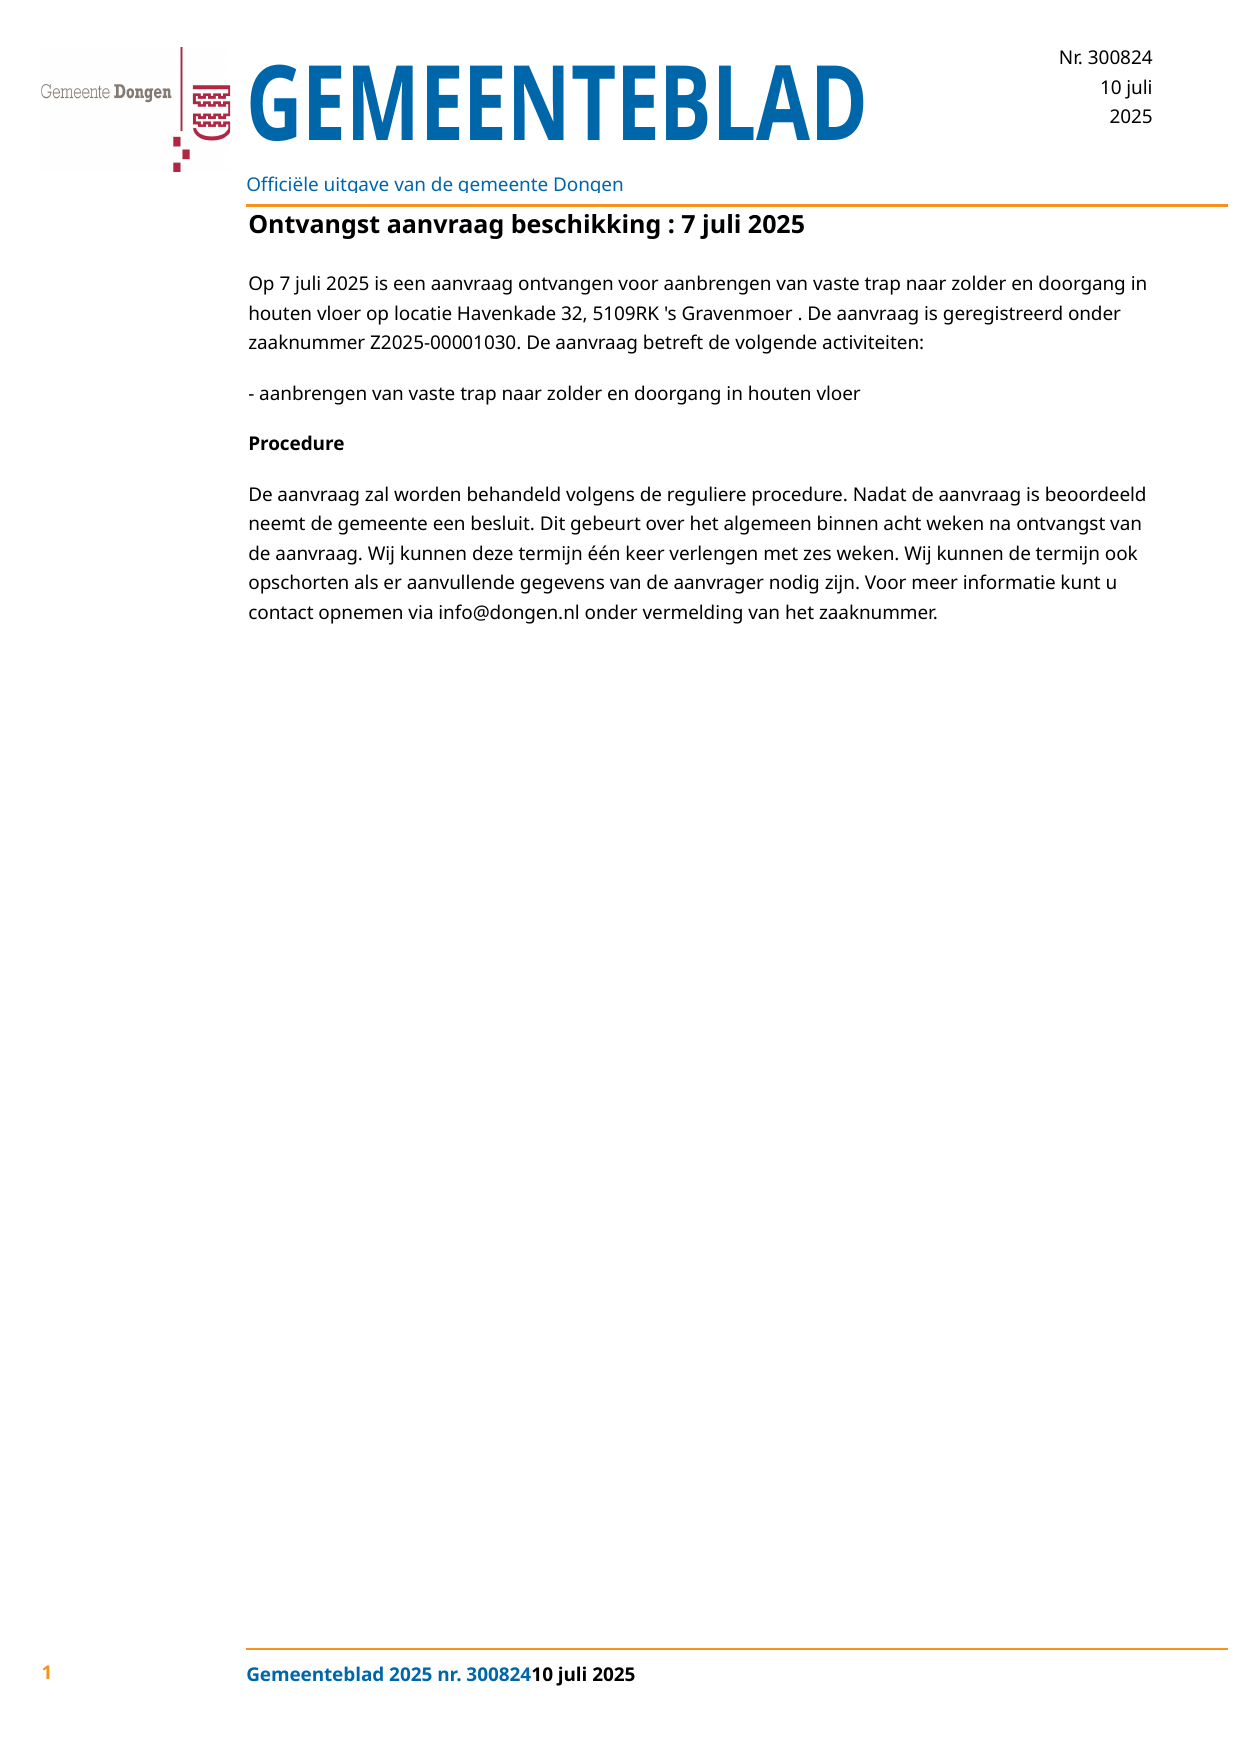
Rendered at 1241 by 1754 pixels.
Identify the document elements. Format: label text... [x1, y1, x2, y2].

text - aanbrengen van vaste trap naar zolder en doorgang in houten vloer [248, 380, 1152, 406]
text De aanvraag zal worden behandeld volgens de reguliere procedure. Nadat de aanvraag is beoordeeld neemt de gemeente een besluit. Dit gebeurt over het algemeen binnen acht weken na ontvangst van de aanvraag. Wij kunnen deze termijn één keer verlengen met zes weken. Wij kunnen de termijn ook opschorten als er aanvullende gegevens van de aanvrager nodig zijn. Voor meer informatie kunt u contact opnemen via info@dongen.nl onder vermelding van het zaaknummer. [248, 481, 1152, 625]
text Ontvangst aanvraag beschikking : 7 juli 2025 [248, 207, 1152, 241]
text Procedure [248, 430, 1152, 456]
text Op 7 juli 2025 is een aanvraag ontvangen voor aanbrengen van vaste trap naar zolder en doorgang in houten vloer op locatie Havenkade 32, 5109RK 's Gravenmoer . De aanvraag is geregistreerd onder zaaknummer Z2025-00001030. De aanvraag betreft de volgende activiteiten: [248, 270, 1152, 355]
picture [41, 47, 231, 172]
